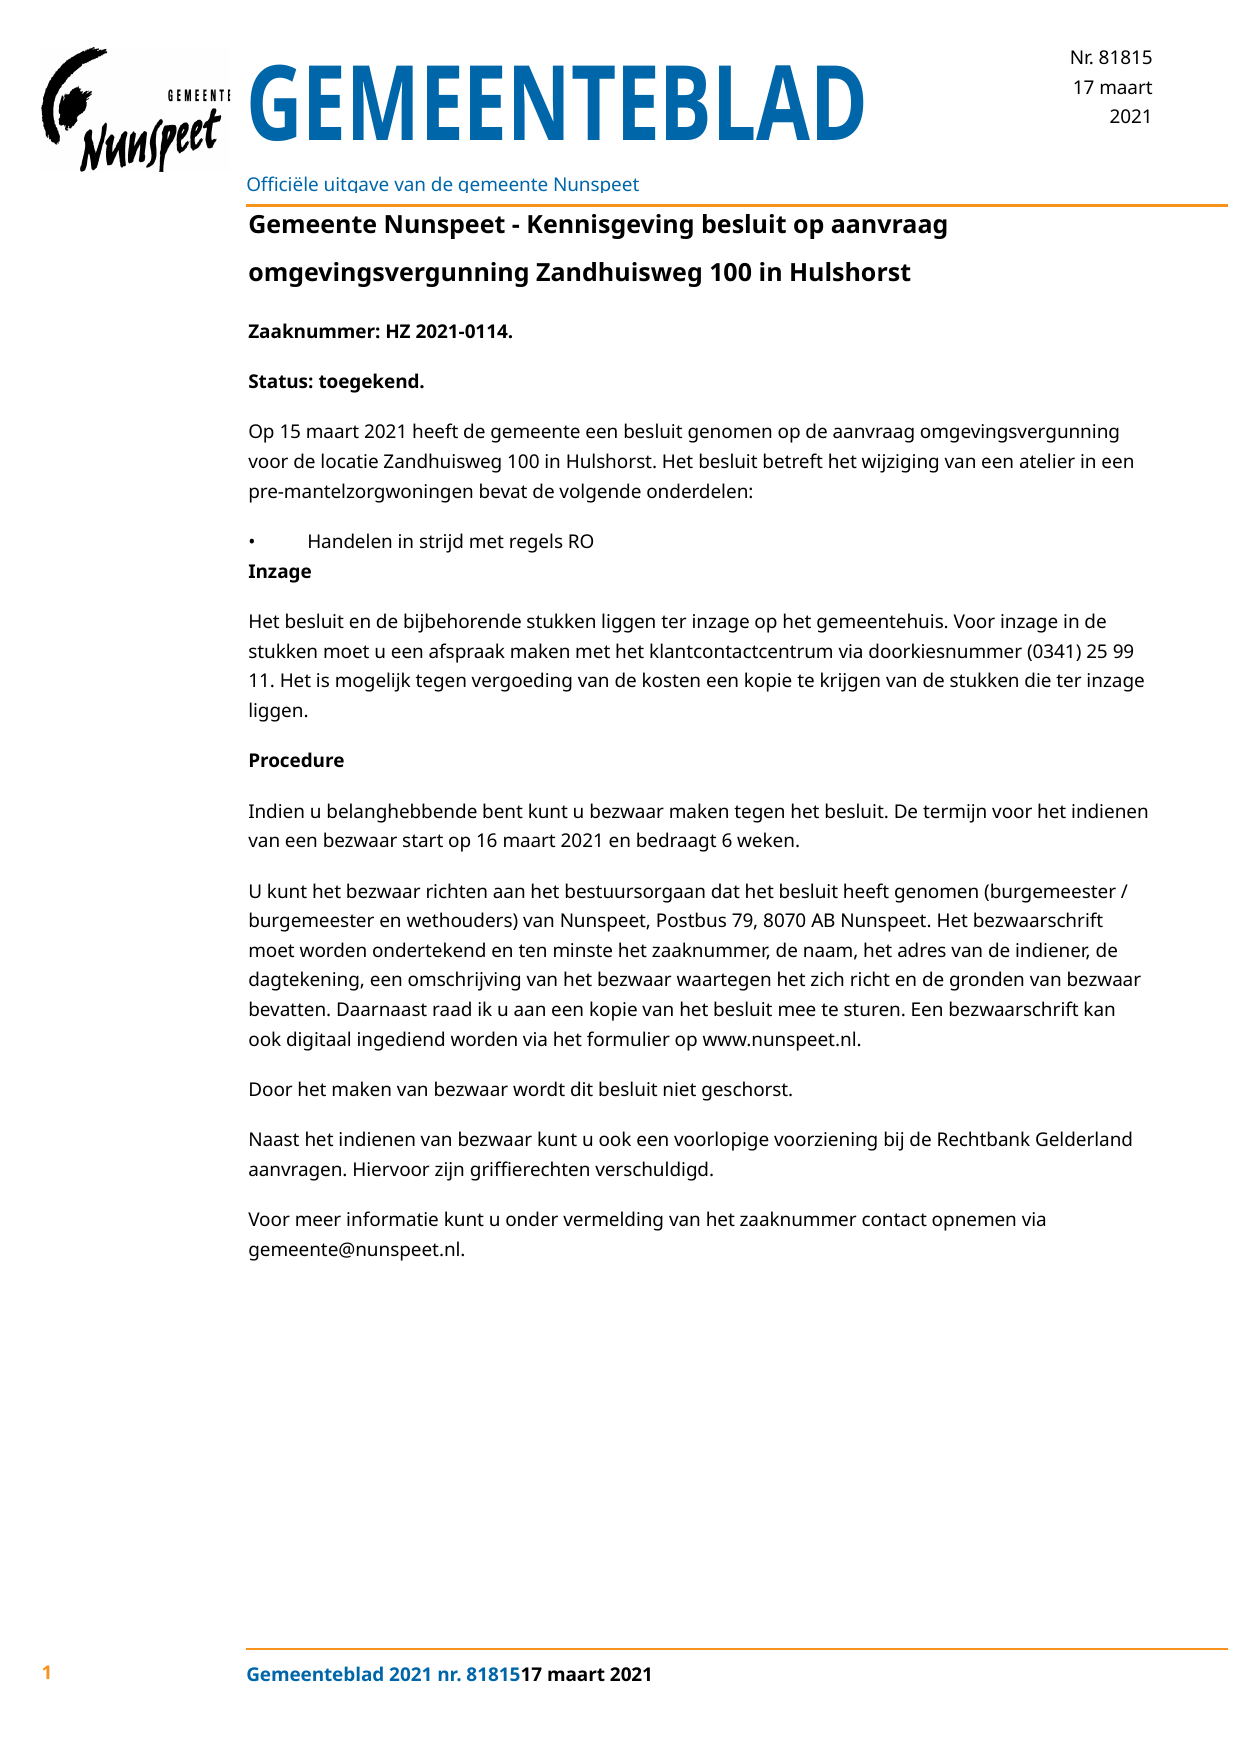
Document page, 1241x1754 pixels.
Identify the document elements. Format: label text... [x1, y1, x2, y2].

text Door het maken van bezwaar wordt dit besluit niet geschorst. [248, 1076, 1152, 1102]
text Gemeente Nunspeet - Kennisgeving besluit op aanvraag omgevingsvergunning Zandhuisweg 100 in Hulshorst [248, 207, 1152, 288]
text Voor meer informatie kunt u onder vermelding van het zaaknummer contact opnemen via gemeente@nunspeet.nl. [248, 1207, 1152, 1262]
text Inzage [248, 558, 1152, 584]
text U kunt het bezwaar richten aan het bestuursorgaan dat het besluit heeft genomen (burgemeester / burgemeester en wethouders) van Nunspeet, Postbus 79, 8070 AB Nunspeet. Het bezwaarschrift moet worden ondertekend en ten minste het zaaknummer, de naam, het adres van de indiener, de dagtekening, een omschrijving van het bezwaar waartegen het zich richt en de gronden van bezwaar bevatten. Daarnaast raad ik u aan een kopie van het besluit mee te sturen. Een bezwaarschrift kan ook digitaal ingediend worden via het formulier op www.nunspeet.nl. [248, 878, 1152, 1052]
text Status: toegekend. [248, 368, 1152, 394]
picture [41, 47, 231, 172]
list Handelen in strijd met regels RO [248, 528, 1152, 554]
text Procedure [248, 747, 1152, 773]
text Het besluit en de bijbehorende stukken liggen ter inzage op het gemeentehuis. Voor inzage in de stukken moet u een afspraak maken met het klantcontactcentrum via doorkiesnummer (0341) 25 99 11. Het is mogelijk tegen vergoeding van de kosten een kopie te krijgen van de stukken die ter inzage liggen. [248, 608, 1152, 723]
text Indien u belanghebbende bent kunt u bezwaar maken tegen het besluit. De termijn voor het indienen van een bezwaar start op 16 maart 2021 en bedraagt 6 weken. [248, 798, 1152, 853]
text Zaaknummer: HZ 2021-0114. [248, 318, 1152, 344]
text Naast het indienen van bezwaar kunt u ook een voorlopige voorziening bij de Rechtbank Gelderland aanvragen. Hiervoor zijn griffierechten verschuldigd. [248, 1127, 1152, 1182]
text Op 15 maart 2021 heeft de gemeente een besluit genomen op de aanvraag omgevingsvergunning voor de locatie Zandhuisweg 100 in Hulshorst. Het besluit betreft het wijziging van een atelier in een pre-mantelzorgwoningen bevat de volgende onderdelen: [248, 419, 1152, 504]
